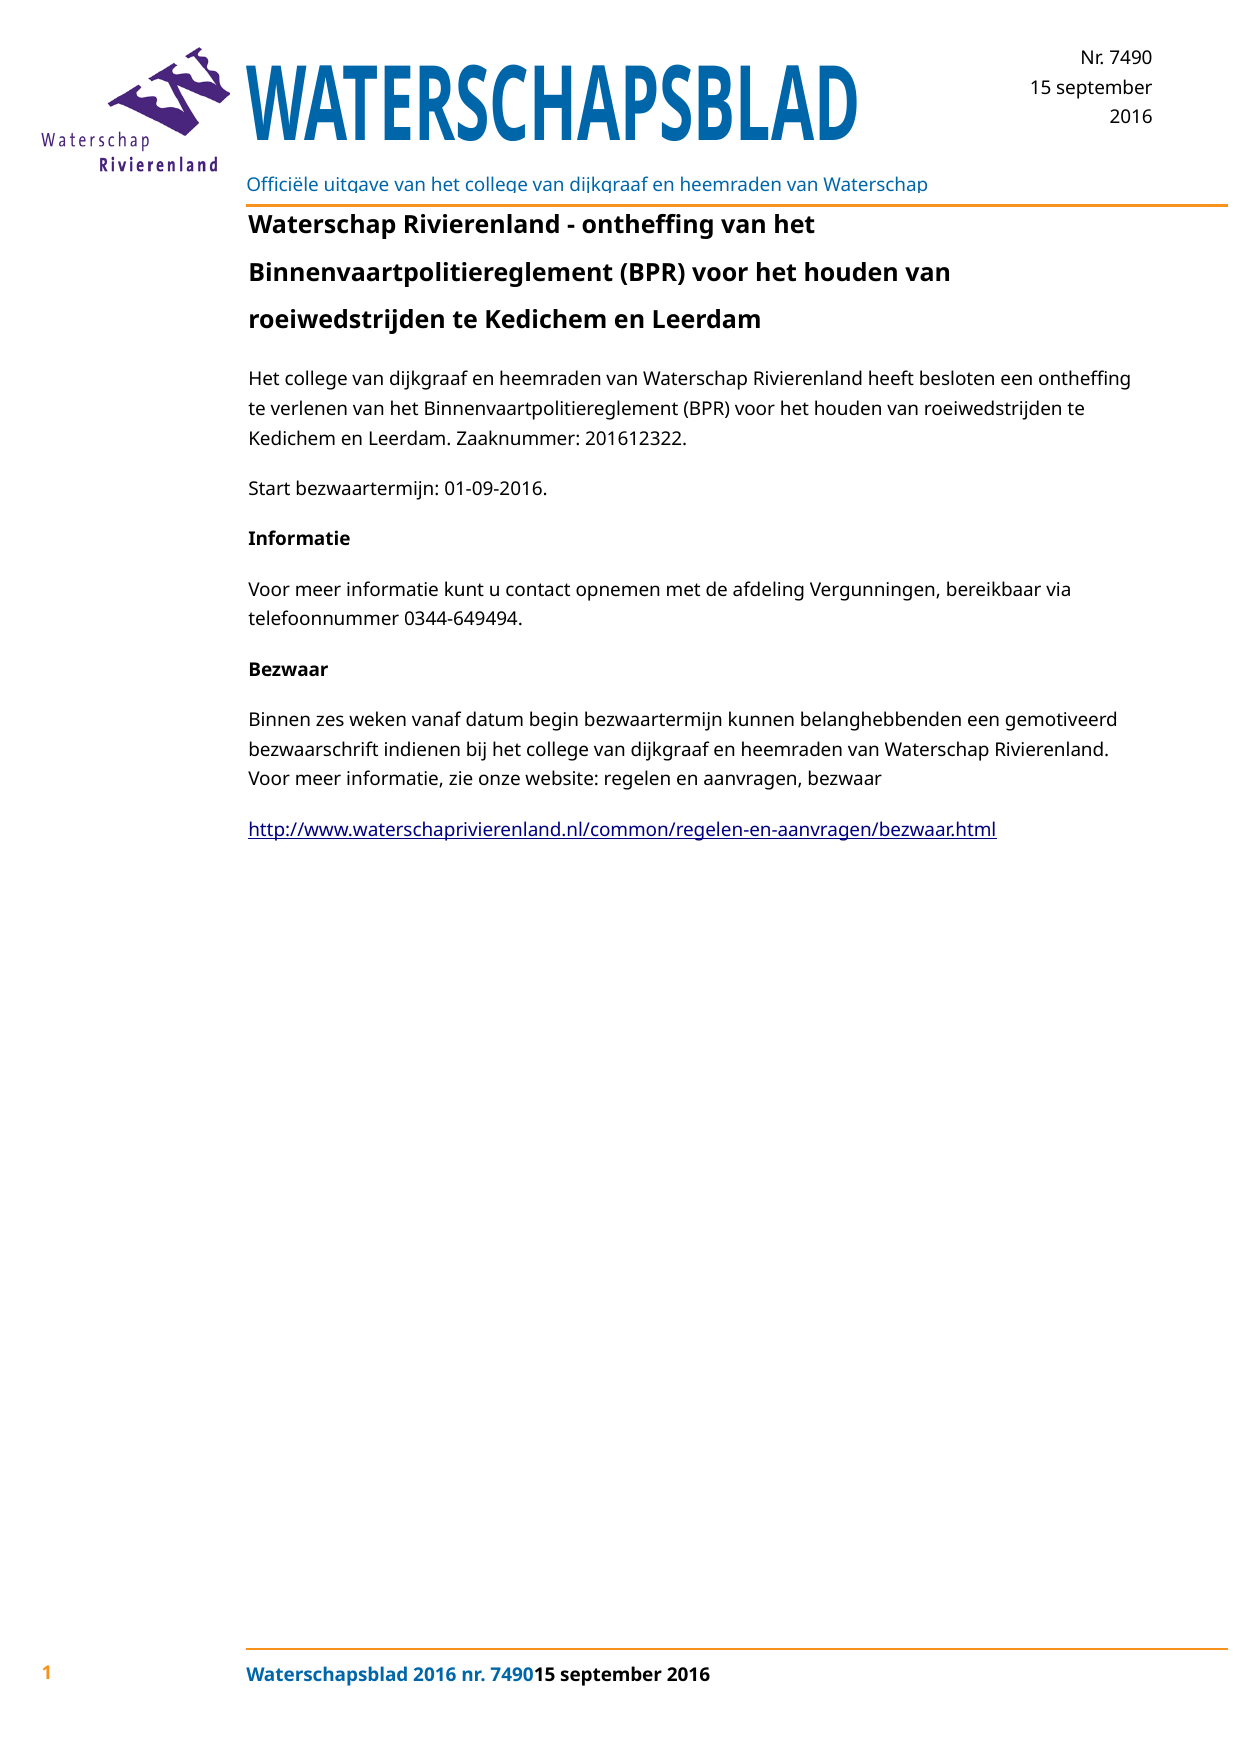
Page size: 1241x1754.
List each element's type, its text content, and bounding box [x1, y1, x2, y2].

text Informatie [248, 526, 1152, 551]
text Start bezwaartermijn: 01-09-2016. [248, 475, 1152, 501]
text http://www.waterschaprivierenland.nl/common/regelen-en-aanvragen/bezwaar.html [248, 816, 1152, 842]
picture [41, 47, 231, 172]
text Voor meer informatie kunt u contact opnemen met de afdeling Vergunningen, bereikbaar via telefoonnummer 0344-649494. [248, 576, 1152, 631]
text Binnen zes weken vanaf datum begin bezwaartermijn kunnen belanghebbenden een gemotiveerd bezwaarschrift indienen bij het college van dijkgraaf en heemraden van Waterschap Rivierenland. Voor meer informatie, zie onze website: regelen en aanvragen, bezwaar [248, 706, 1152, 791]
text Bezwaar [248, 656, 1152, 682]
text Waterschap Rivierenland - ontheffing van het Binnenvaartpolitiereglement (BPR) voor het houden van roeiwedstrijden te Kedichem en Leerdam [248, 207, 1152, 336]
text Het college van dijkgraaf en heemraden van Waterschap Rivierenland heeft besloten een ontheffing te verlenen van het Binnenvaartpolitiereglement (BPR) voor het houden van roeiwedstrijden te Kedichem en Leerdam. Zaaknummer: 201612322. [248, 366, 1152, 450]
